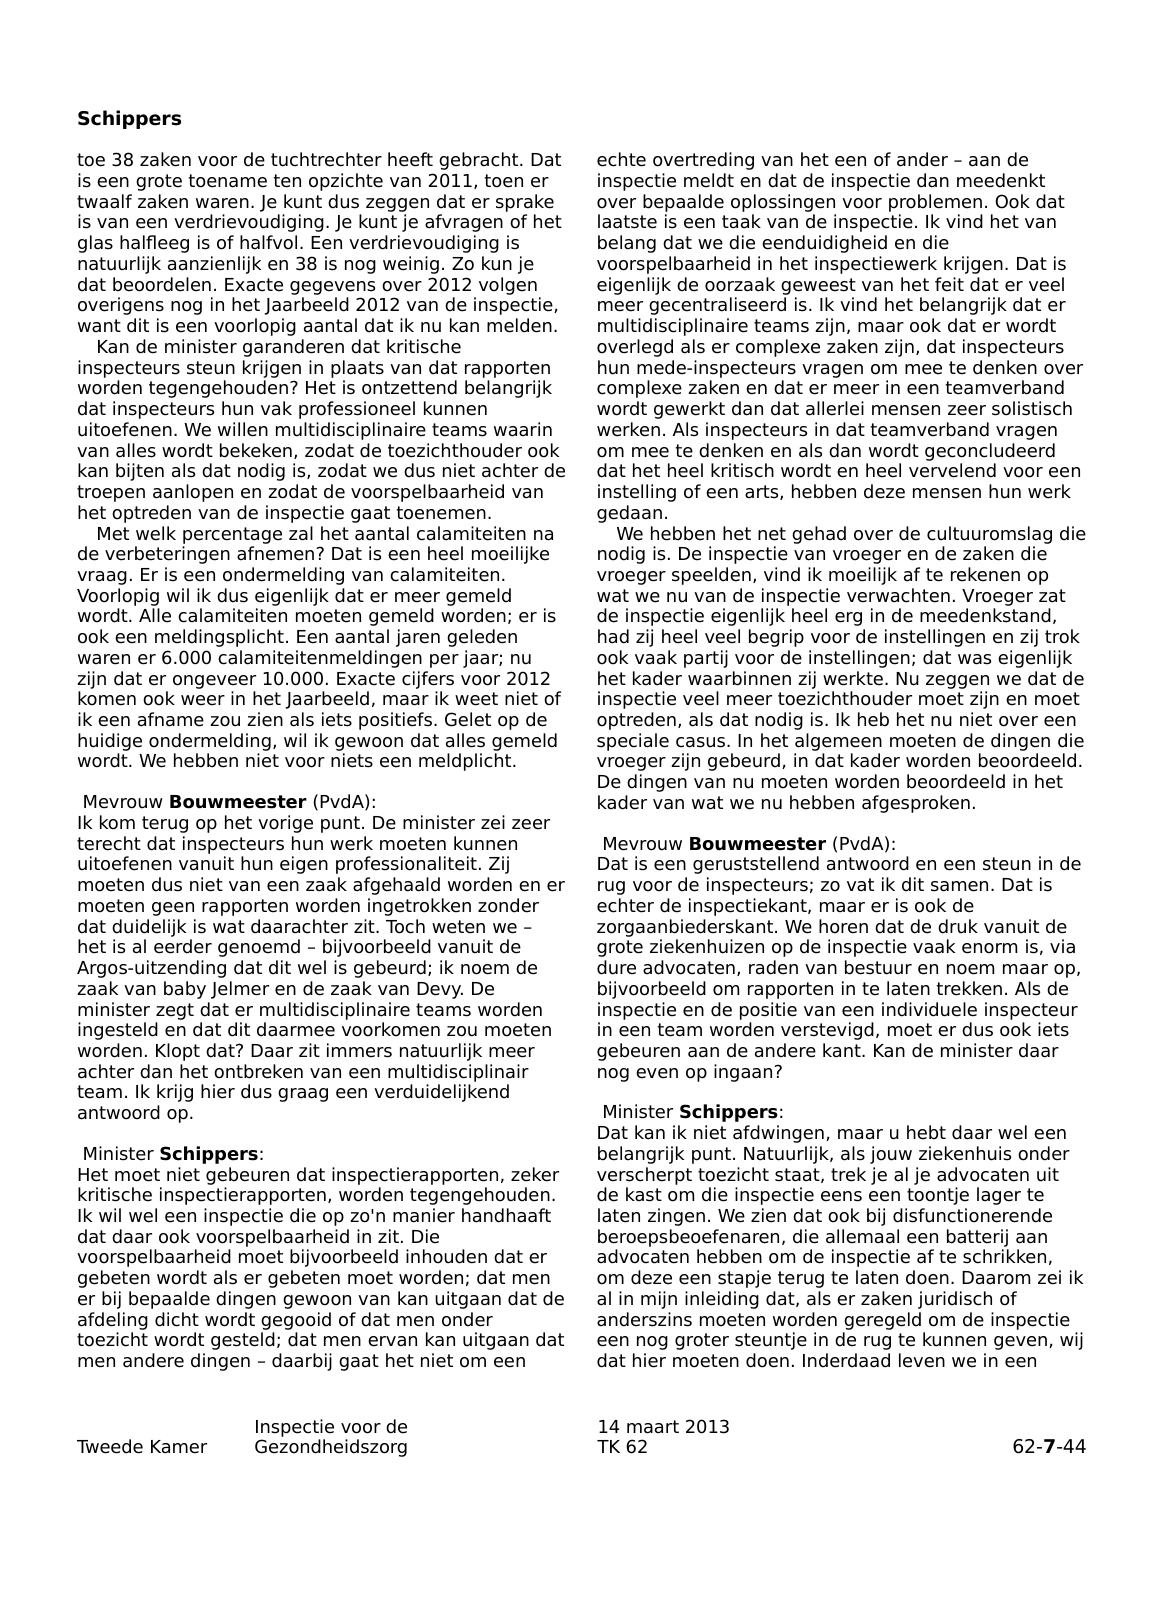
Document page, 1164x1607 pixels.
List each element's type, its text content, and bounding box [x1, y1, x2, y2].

text echte overtreding van het een of ander – aan de inspectie meldt en dat de inspectie dan meedenkt over bepaalde oplossingen voor problemen. Ook dat laatste is een taak van de inspectie. Ik vind het van belang dat we die eenduidigheid en die voorspelbaarheid in het inspectiewerk krijgen. Dat is eigenlijk de oorzaak geweest van het feit dat er veel meer gecentraliseerd is. Ik vind het belangrijk dat er multidisciplinaire teams zijn, maar ook dat er wordt overlegd als er complexe zaken zijn, dat inspecteurs hun mede-inspecteurs vragen om mee te denken over complexe zaken en dat er meer in een teamverband wordt gewerkt dan dat allerlei mensen zeer solistisch werken. Als inspecteurs in dat teamverband vragen om mee te denken en als dan wordt geconcludeerd dat het heel kritisch wordt en heel vervelend voor een instelling of een arts, hebben deze mensen hun werk gedaan. [596, 150, 1087, 523]
text We hebben het net gehad over de cultuuromslag die nodig is. De inspectie van vroeger en de zaken die vroeger speelden, vind ik moeilijk af te rekenen op wat we nu van de inspectie verwachten. Vroeger zat de inspectie eigenlijk heel erg in de meedenkstand, had zij heel veel begrip voor de instellingen en zij trok ook vaak partij voor de instellingen; dat was eigenlijk het kader waarbinnen zij werkte. Nu zeggen we dat de inspectie veel meer toezichthouder moet zijn en moet optreden, als dat nodig is. Ik heb het nu niet over een speciale casus. In het algemeen moeten de dingen die vroeger zijn gebeurd, in dat kader worden beoordeeld. De dingen van nu moeten worden beoordeeld in het kader van wat we nu hebben afgesproken. [596, 523, 1087, 813]
text Dat kan ik niet afdwingen, maar u hebt daar wel een belangrijk punt. Natuurlijk, als jouw ziekenhuis onder verscherpt toezicht staat, trek je al je advocaten uit de kast om die inspectie eens een toontje lager te laten zingen. We zien dat ook bij disfunctionerende beroepsbeoefenaren, die allemaal een batterij aan advocaten hebben om de inspectie af te schrikken, om deze een stapje terug te laten doen. Daarom zei ik al in mijn inleiding dat, als er zaken juridisch of anderszins moeten worden geregeld om de inspectie een nog groter steuntje in de rug te kunnen geven, wij dat hier moeten doen. Inderdaad leven we in een [596, 1123, 1087, 1372]
text Met welk percentage zal het aantal calamiteiten na de verbeteringen afnemen? Dat is een heel moeilijke vraag. Er is een ondermelding van calamiteiten. Voorlopig wil ik dus eigenlijk dat er meer gemeld wordt. Alle calamiteiten moeten gemeld worden; er is ook een meldingsplicht. Een aantal jaren geleden waren er 6.000 calamiteitenmeldingen per jaar; nu zijn dat er ongeveer 10.000. Exacte cijfers voor 2012 komen ook weer in het Jaarbeeld, maar ik weet niet of ik een afname zou zien als iets positiefs. Gelet op de huidige ondermelding, wil ik gewoon dat alles gemeld wordt. We hebben niet voor niets een meldplicht. [77, 523, 567, 772]
text toe 38 zaken voor de tuchtrechter heeft gebracht. Dat is een grote toename ten opzichte van 2011, toen er twaalf zaken waren. Je kunt dus zeggen dat er sprake is van een verdrievoudiging. Je kunt je afvragen of het glas halfleeg is of halfvol. Een verdrievoudiging is natuurlijk aanzienlijk en 38 is nog weinig. Zo kun je dat beoordelen. Exacte gegevens over 2012 volgen overigens nog in het Jaarbeeld 2012 van de inspectie, want dit is een voorlopig aantal dat ik nu kan melden. [77, 150, 567, 337]
text Mevrouw Bouwmeester (PvdA): [596, 833, 1087, 854]
text Ik kom terug op het vorige punt. De minister zei zeer terecht dat inspecteurs hun werk moeten kunnen uitoefenen vanuit hun eigen professionaliteit. Zij moeten dus niet van een zaak afgehaald worden en er moeten geen rapporten worden ingetrokken zonder dat duidelijk is wat daarachter zit. Toch weten we – het is al eerder genoemd – bijvoorbeeld vanuit de Argos-uitzending dat dit wel is gebeurd; ik noem de zaak van baby Jelmer en de zaak van Devy. De minister zegt dat er multidisciplinaire teams worden ingesteld en dat dit daarmee voorkomen zou moeten worden. Klopt dat? Daar zit immers natuurlijk meer achter dan het ontbreken van een multidisciplinair team. Ik krijg hier dus graag een verduidelijkend antwoord op. [77, 813, 567, 1124]
text Minister Schippers: [596, 1102, 1087, 1123]
text Het moet niet gebeuren dat inspectierapporten, zeker kritische inspectierapporten, worden tegengehouden. Ik wil wel een inspectie die op zo'n manier handhaaft dat daar ook voorspelbaarheid in zit. Die voorspelbaarheid moet bijvoorbeeld inhouden dat er gebeten wordt als er gebeten moet worden; dat men er bij bepaalde dingen gewoon van kan uitgaan dat de afdeling dicht wordt gegooid of dat men onder toezicht wordt gesteld; dat men ervan kan uitgaan dat men andere dingen – daarbij gaat het niet om een [77, 1164, 567, 1372]
text Mevrouw Bouwmeester (PvdA): [77, 792, 567, 813]
text Dat is een geruststellend antwoord en een steun in de rug voor de inspecteurs; zo vat ik dit samen. Dat is echter de inspectiekant, maar er is ook de zorgaanbiederskant. We horen dat de druk vanuit de grote ziekenhuizen op de inspectie vaak enorm is, via dure advocaten, raden van bestuur en noem maar op, bijvoorbeeld om rapporten in te laten trekken. Als de inspectie en de positie van een individuele inspecteur in een team worden verstevigd, moet er dus ook iets gebeuren aan de andere kant. Kan de minister daar nog even op ingaan? [596, 854, 1087, 1082]
text Kan de minister garanderen dat kritische inspecteurs steun krijgen in plaats van dat rapporten worden tegengehouden? Het is ontzettend belangrijk dat inspecteurs hun vak professioneel kunnen uitoefenen. We willen multidisciplinaire teams waarin van alles wordt bekeken, zodat de toezichthouder ook kan bijten als dat nodig is, zodat we dus niet achter de troepen aanlopen en zodat de voorspelbaarheid van het optreden van de inspectie gaat toenemen. [77, 337, 567, 523]
text Minister Schippers: [77, 1144, 567, 1164]
